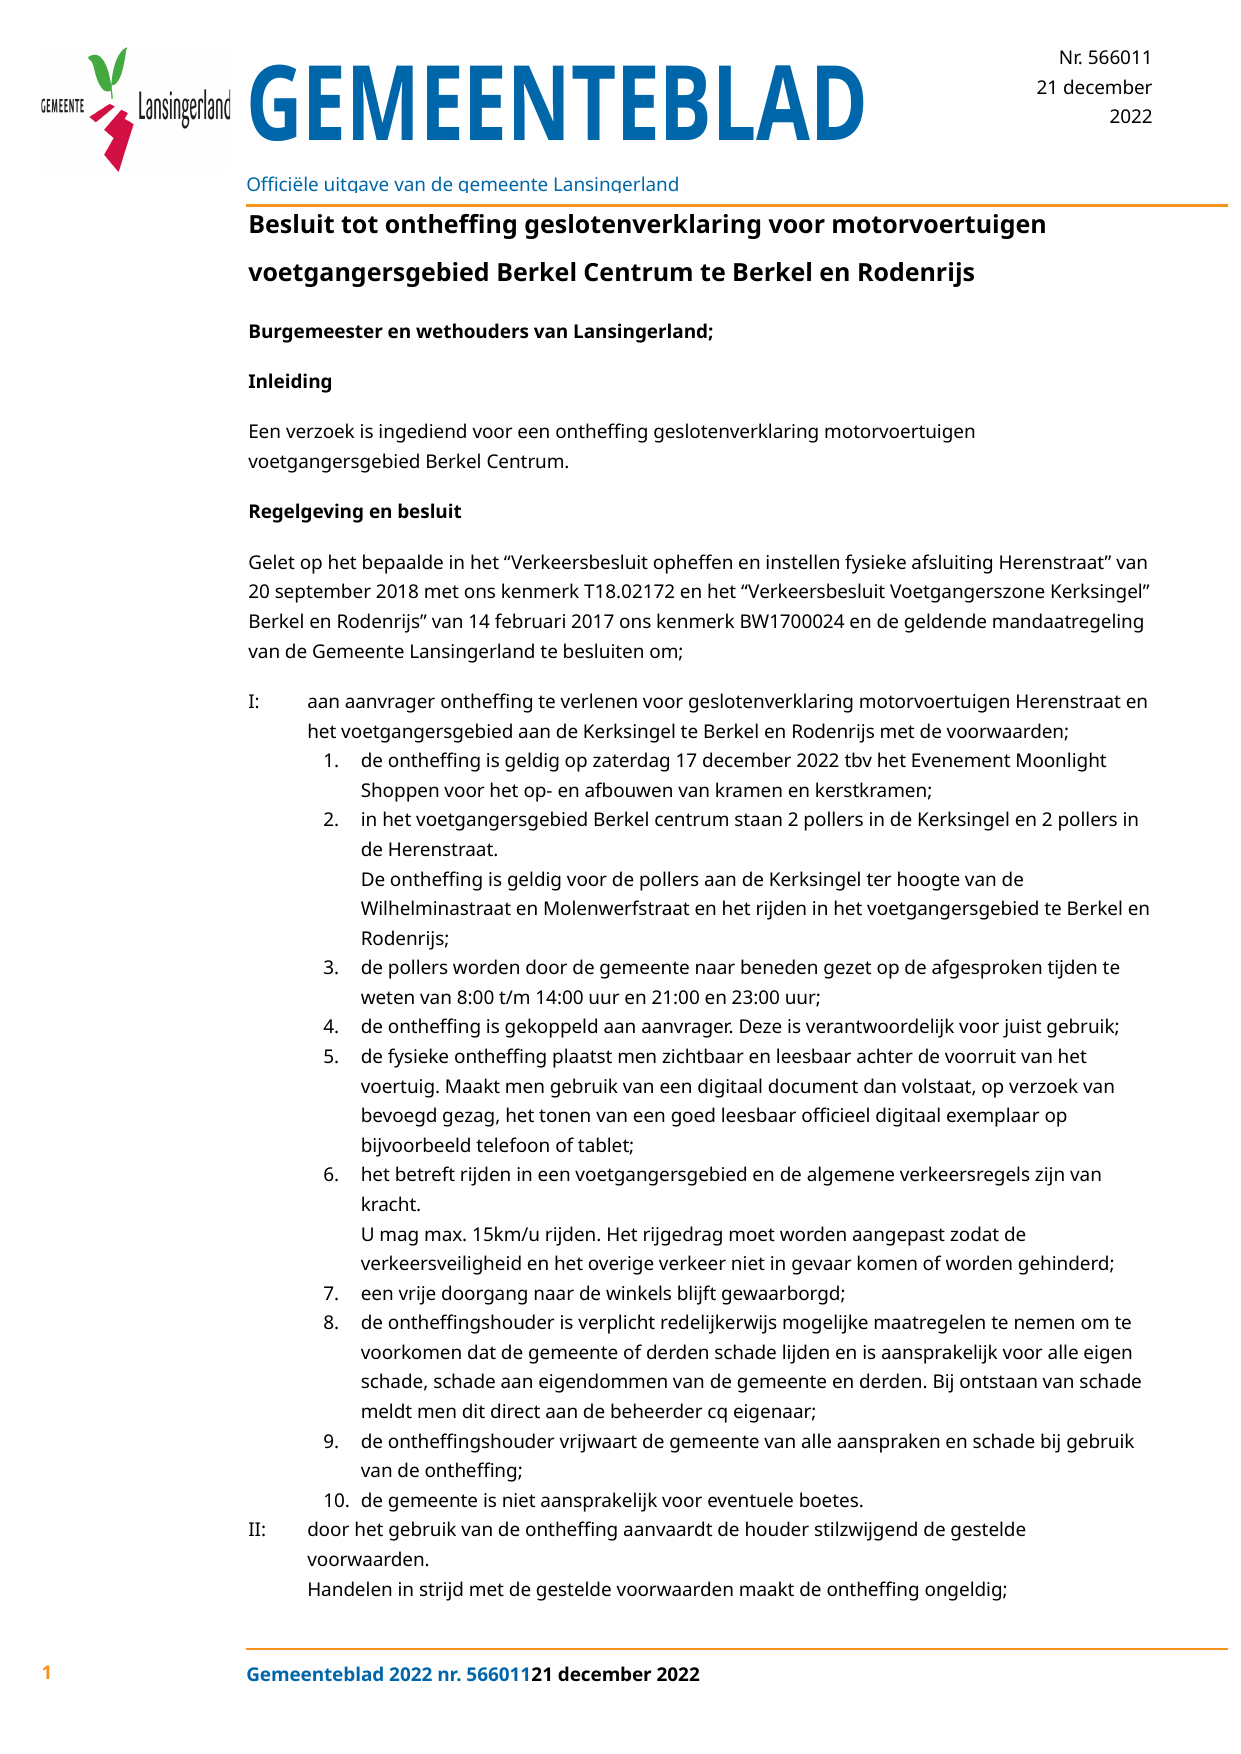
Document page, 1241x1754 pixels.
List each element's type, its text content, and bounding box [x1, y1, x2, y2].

list aan aanvrager ontheffing te verlenen voor geslotenverklaring motorvoertuigen Herenstraat en het voetgangersgebied aan de Kerksingel te Berkel en Rodenrijs met de voorwaarden; [248, 688, 1152, 744]
list de ontheffingshouder vrijwaart de gemeente van alle aanspraken en schade bij gebruik van de ontheffing; [323, 1428, 1152, 1483]
list in het voetgangersgebied Berkel centrum staan 2 pollers in de Kerksingel en 2 pollers in de Herenstraat. [323, 807, 1152, 862]
list Handelen in strijd met de gestelde voorwaarden maakt de ontheffing ongeldig; [248, 1576, 1152, 1602]
list de pollers worden door de gemeente naar beneden gezet op de afgesproken tijden te weten van 8:00 t/m 14:00 uur en 21:00 en 23:00 uur; [323, 954, 1152, 1010]
list door het gebruik van de ontheffing aanvaardt de houder stilzwijgend de gestelde voorwaarden. [248, 1517, 1152, 1572]
list het betreft rijden in een voetgangersgebied en de algemene verkeersregels zijn van kracht. [323, 1162, 1152, 1217]
list de fysieke ontheffing plaatst men zichtbaar en leesbaar achter de voorruit van het voertuig. Maakt men gebruik van een digitaal document dan volstaat, op verzoek van bevoegd gezag, het tonen van een goed leesbaar officieel digitaal exemplaar op bijvoorbeeld telefoon of tablet; [323, 1043, 1152, 1158]
text Regelgeving en besluit [248, 499, 1152, 524]
list U mag max. 15km/u rijden. Het rijgedrag moet worden aangepast zodat de verkeersveiligheid en het overige verkeer niet in gevaar komen of worden gehinderd; [323, 1221, 1152, 1276]
list de ontheffingshouder is verplicht redelijkerwijs mogelijke maatregelen te nemen om te voorkomen dat de gemeente of derden schade lijden en is aansprakelijk voor alle eigen schade, schade aan eigendommen van de gemeente en derden. Bij ontstaan van schade meldt men dit direct aan de beheerder cq eigenaar; [323, 1309, 1152, 1424]
text Burgemeester en wethouders van Lansingerland; [248, 318, 1152, 344]
text Besluit tot ontheffing geslotenverklaring voor motorvoertuigen voetgangersgebied Berkel Centrum te Berkel en Rodenrijs [248, 207, 1152, 288]
picture [41, 47, 231, 172]
text Inleiding [248, 368, 1152, 394]
list de gemeente is niet aansprakelijk voor eventuele boetes. [323, 1487, 1152, 1513]
list de ontheffing is gekoppeld aan aanvrager. Deze is verantwoordelijk voor juist gebruik; [323, 1014, 1152, 1039]
text Gelet op het bepaalde in het “Verkeersbesluit opheffen en instellen fysieke afsluiting Herenstraat” van 20 september 2018 met ons kenmerk T18.02172 en het “Verkeersbesluit Voetgangerszone Kerksingel” Berkel en Rodenrijs” van 14 februari 2017 ons kenmerk BW1700024 en de geldende mandaatregeling van de Gemeente Lansingerland te besluiten om; [248, 549, 1152, 664]
list de ontheffing is geldig op zaterdag 17 december 2022 tbv het Evenement Moonlight Shoppen voor het op- en afbouwen van kramen en kerstkramen; [323, 747, 1152, 803]
text Een verzoek is ingediend voor een ontheffing geslotenverklaring motorvoertuigen voetgangersgebied Berkel Centrum. [248, 419, 1152, 474]
list De ontheffing is geldig voor de pollers aan de Kerksingel ter hoogte van de Wilhelminastraat en Molenwerfstraat en het rijden in het voetgangersgebied te Berkel en Rodenrijs; [323, 866, 1152, 951]
list een vrije doorgang naar de winkels blijft gewaarborgd; [323, 1280, 1152, 1306]
